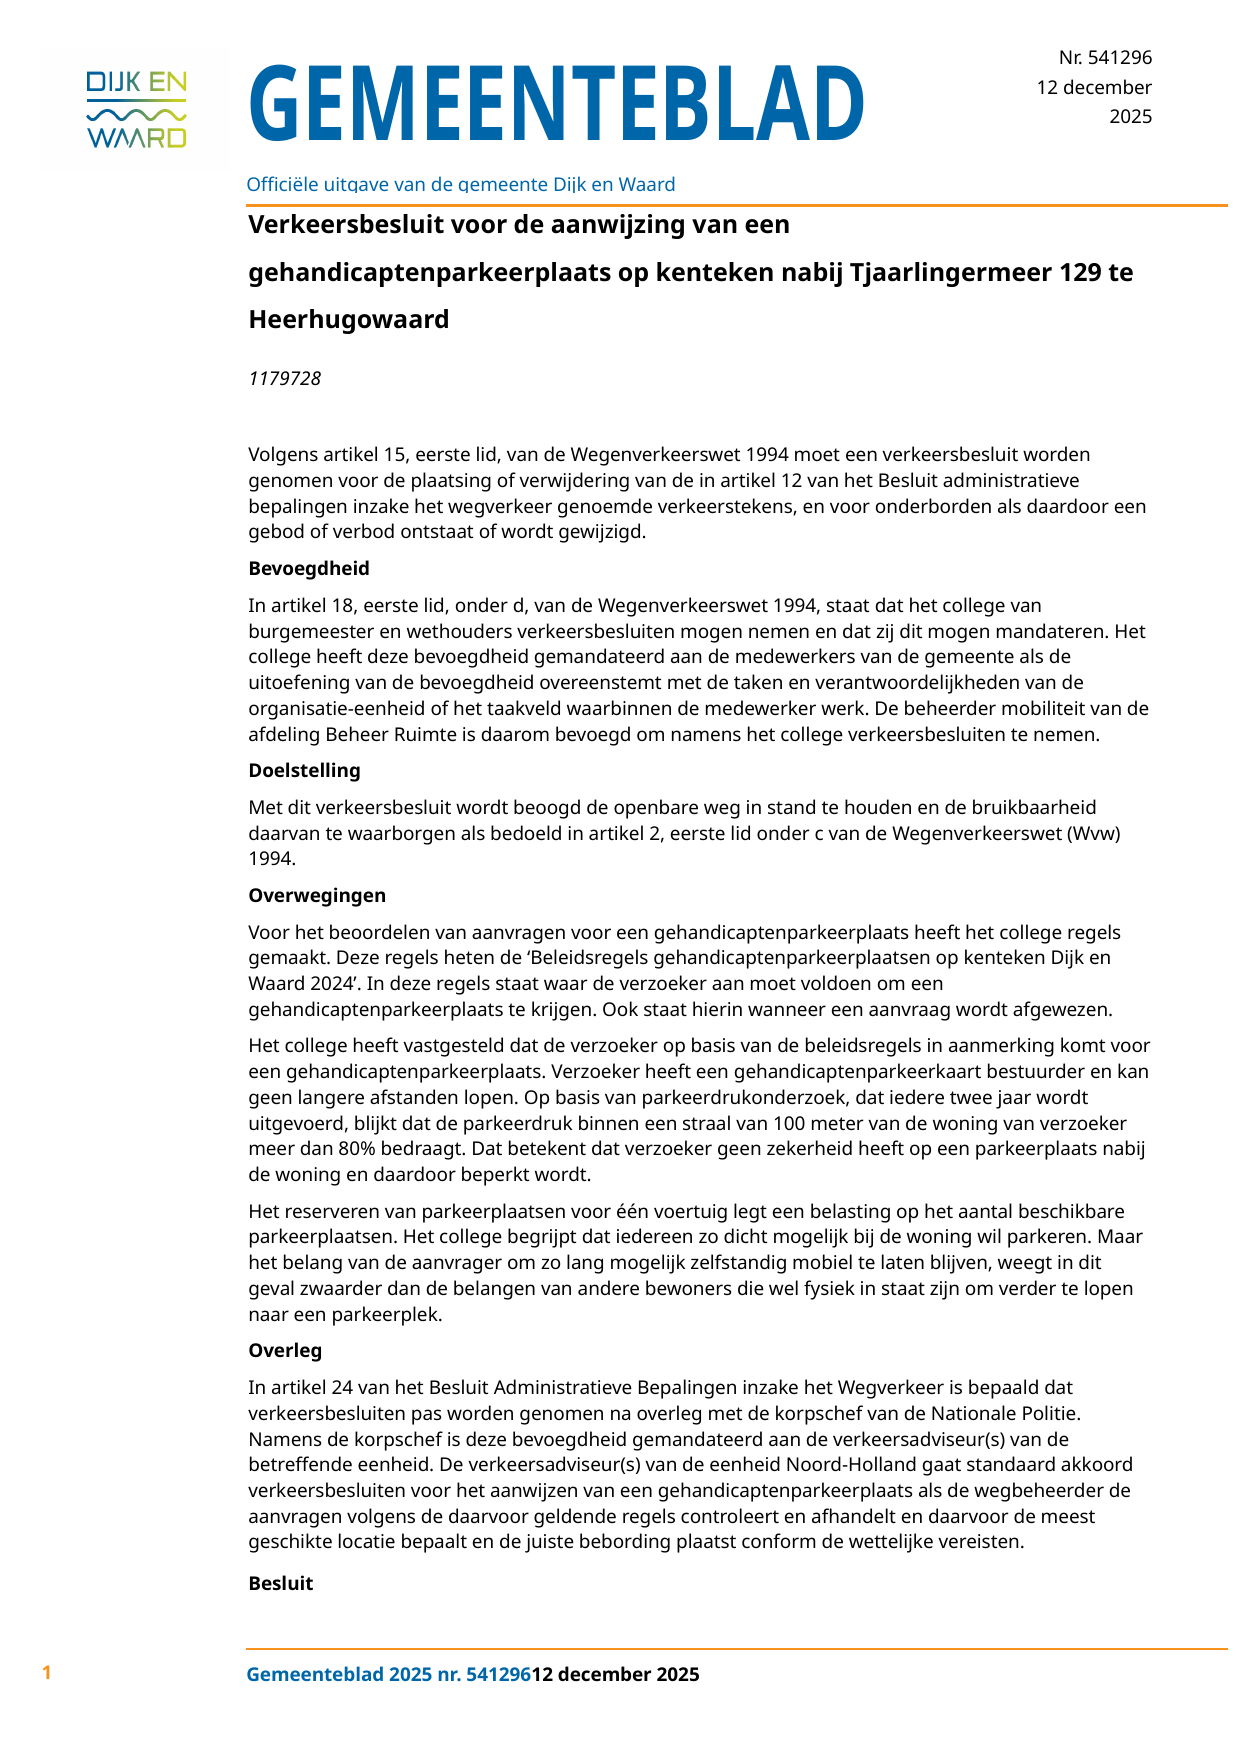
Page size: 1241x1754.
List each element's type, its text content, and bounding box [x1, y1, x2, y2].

text In artikel 24 van het Besluit Administratieve Bepalingen inzake het Wegverkeer is bepaald dat verkeersbesluiten pas worden genomen na overleg met de korpschef van de Nationale Politie. Namens de korpschef is deze bevoegdheid gemandateerd aan de verkeersadviseur(s) van de betreffende eenheid. De verkeersadviseur(s) van de eenheid Noord-Holland gaat standaard akkoord verkeersbesluiten voor het aanwijzen van een gehandicaptenparkeerplaats als de wegbeheerder de aanvragen volgens de daarvoor geldende regels controleert en afhandelt en daarvoor de meest geschikte locatie bepaalt en de juiste bebording plaatst conform de wettelijke vereisten. [248, 1374, 1152, 1554]
picture [41, 47, 231, 172]
text Besluit [248, 1571, 1152, 1596]
text Overleg [248, 1338, 1152, 1363]
text Doelstelling [248, 757, 1152, 783]
text Het college heeft vastgesteld dat de verzoeker op basis van de beleidsregels in aanmerking komt voor een gehandicaptenparkeerplaats. Verzoeker heeft een gehandicaptenparkeerkaart bestuurder en kan geen langere afstanden lopen. Op basis van parkeerdrukonderzoek, dat iedere twee jaar wordt uitgevoerd, blijkt dat de parkeerdruk binnen een straal van 100 meter van de woning van verzoeker meer dan 80% bedraagt. Dat betekent dat verzoeker geen zekerheid heeft op een parkeerplaats nabij de woning en daardoor beperkt wordt. [248, 1033, 1152, 1187]
text Bevoegdheid [248, 555, 1152, 581]
text Verkeersbesluit voor de aanwijzing van een gehandicaptenparkeerplaats op kenteken nabij Tjaarlingermeer 129 te Heerhugowaard [248, 207, 1152, 336]
text 1179728 [248, 366, 1152, 391]
text In artikel 18, eerste lid, onder d, van de Wegenverkeerswet 1994, staat dat het college van burgemeester en wethouders verkeersbesluiten mogen nemen en dat zij dit mogen mandateren. Het college heeft deze bevoegdheid gemandateerd aan de medewerkers van de gemeente als de uitoefening van de bevoegdheid overeenstemt met de taken en verantwoordelijkheden van de organisatie-eenheid of het taakveld waarbinnen de medewerker werk. De beheerder mobiliteit van de afdeling Beheer Ruimte is daarom bevoegd om namens het college verkeersbesluiten te nemen. [248, 592, 1152, 746]
text Met dit verkeersbesluit wordt beoogd de openbare weg in stand te houden en de bruikbaarheid daarvan te waarborgen als bedoeld in artikel 2, eerste lid onder c van de Wegenverkeerswet (Wvw) 1994. [248, 794, 1152, 871]
text Het reserveren van parkeerplaatsen voor één voertuig legt een belasting op het aantal beschikbare parkeerplaatsen. Het college begrijpt dat iedereen zo dicht mogelijk bij de woning wil parkeren. Maar het belang van de aanvrager om zo lang mogelijk zelfstandig mobiel te laten blijven, weegt in dit geval zwaarder dan de belangen van andere bewoners die wel fysiek in staat zijn om verder te lopen naar een parkeerplek. [248, 1198, 1152, 1327]
text Volgens artikel 15, eerste lid, van de Wegenverkeerswet 1994 moet een verkeersbesluit worden genomen voor de plaatsing of verwijdering van de in artikel 12 van het Besluit administratieve bepalingen inzake het wegverkeer genoemde verkeerstekens, en voor onderborden als daardoor een gebod of verbod ontstaat of wordt gewijzigd. [248, 442, 1152, 544]
text Voor het beoordelen van aanvragen voor een gehandicaptenparkeerplaats heeft het college regels gemaakt. Deze regels heten de ‘Beleidsregels gehandicaptenparkeerplaatsen op kenteken Dijk en Waard 2024’. In deze regels staat waar de verzoeker aan moet voldoen om een gehandicaptenparkeerplaats te krijgen. Ook staat hierin wanneer een aanvraag wordt afgewezen. [248, 919, 1152, 1022]
text Overwegingen [248, 882, 1152, 908]
